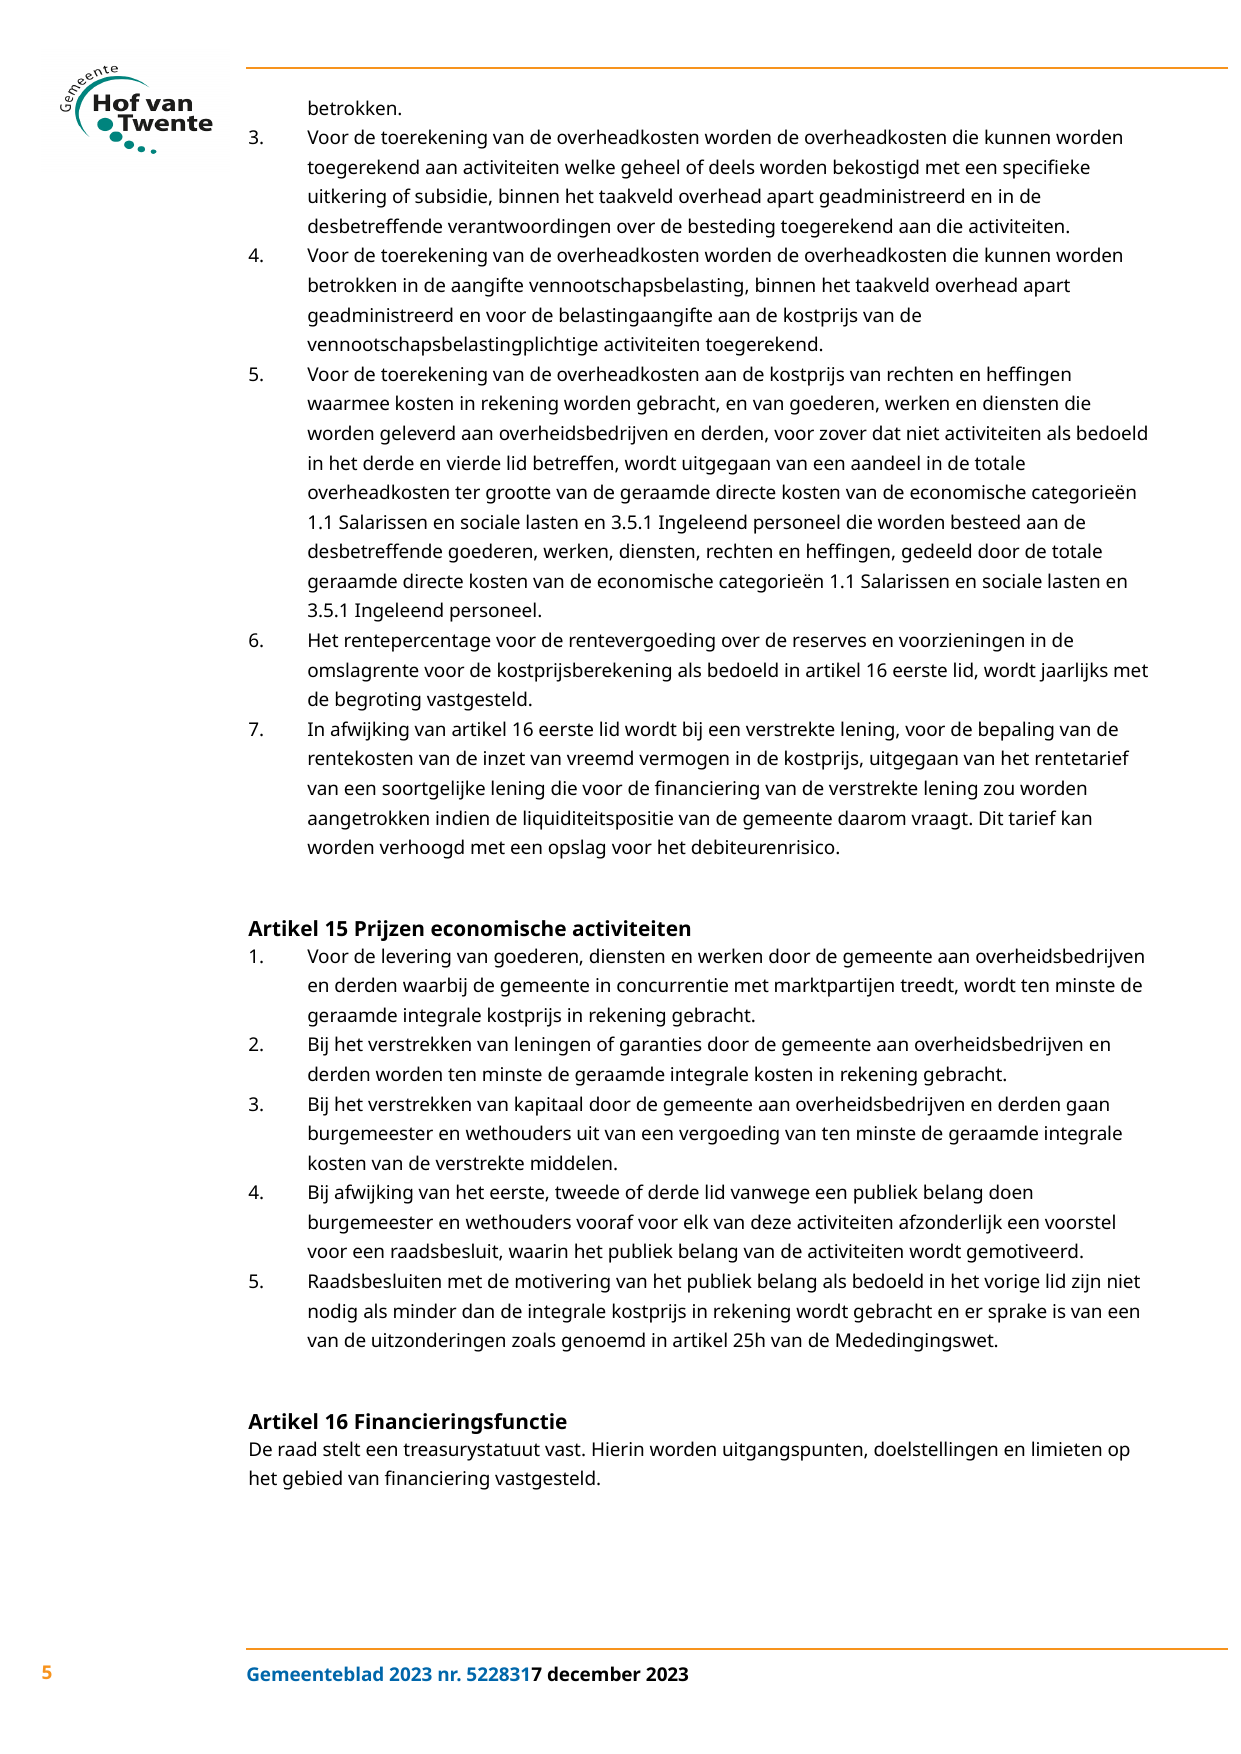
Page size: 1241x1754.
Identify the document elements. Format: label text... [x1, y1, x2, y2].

list betrokken. [248, 95, 1152, 121]
list Voor de toerekening van de overheadkosten aan de kostprijs van rechten en heffingen waarmee kosten in rekening worden gebracht, en van goederen, werken en diensten die worden geleverd aan overheidsbedrijven en derden, voor zover dat niet activiteiten als bedoeld in het derde en vierde lid betreffen, wordt uitgegaan van een aandeel in de totale overheadkosten ter grootte van de geraamde directe kosten van de economische categorieën 1.1 Salarissen en sociale lasten en 3.5.1 Ingeleend personeel die worden besteed aan de desbetreffende goederen, werken, diensten, rechten en heffingen, gedeeld door de totale geraamde directe kosten van de economische categorieën 1.1 Salarissen en sociale lasten en 3.5.1 Ingeleend personeel. [248, 361, 1152, 623]
text Artikel 16 Financieringsfunctie [248, 1407, 1152, 1436]
list Raadsbesluiten met de motivering van het publiek belang als bedoeld in het vorige lid zijn niet nodig als minder dan de integrale kostprijs in rekening wordt gebracht en er sprake is van een van de uitzonderingen zoals genoemd in artikel 25h van de Mededingingswet. [248, 1268, 1152, 1353]
list Bij het verstrekken van kapitaal door de gemeente aan overheidsbedrijven en derden gaan burgemeester en wethouders uit van een vergoeding van ten minste de geraamde integrale kosten van de verstrekte middelen. [248, 1091, 1152, 1176]
text De raad stelt een treasurystatuut vast. Hierin worden uitgangspunten, doelstellingen en limieten op het gebied van financiering vastgesteld. [248, 1436, 1152, 1491]
list Bij het verstrekken van leningen of garanties door de gemeente aan overheidsbedrijven en derden worden ten minste de geraamde integrale kosten in rekening gebracht. [248, 1032, 1152, 1087]
list Het rentepercentage voor de rentevergoeding over de reserves en voorzieningen in de omslagrente voor de kostprijsberekening als bedoeld in artikel 16 eerste lid, wordt jaarlijks met de begroting vastgesteld. [248, 627, 1152, 712]
text Artikel 15 Prijzen economische activiteiten [248, 914, 1152, 943]
picture [41, 47, 231, 172]
list In afwijking van artikel 16 eerste lid wordt bij een verstrekte lening, voor de bepaling van de rentekosten van de inzet van vreemd vermogen in de kostprijs, uitgegaan van het rentetarief van een soortgelijke lening die voor de financiering van de verstrekte lening zou worden aangetrokken indien de liquiditeitspositie van de gemeente daarom vraagt. Dit tarief kan worden verhoogd met een opslag voor het debiteurenrisico. [248, 716, 1152, 860]
list Voor de toerekening van de overheadkosten worden de overheadkosten die kunnen worden betrokken in de aangifte vennootschapsbelasting, binnen het taakveld overhead apart geadministreerd en voor de belastingaangifte aan de kostprijs van de vennootschapsbelastingplichtige activiteiten toegerekend. [248, 243, 1152, 357]
list Bij afwijking van het eerste, tweede of derde lid vanwege een publiek belang doen burgemeester en wethouders vooraf voor elk van deze activiteiten afzonderlijk een voorstel voor een raadsbesluit, waarin het publiek belang van de activiteiten wordt gemotiveerd. [248, 1179, 1152, 1264]
list Voor de toerekening van de overheadkosten worden de overheadkosten die kunnen worden toegerekend aan activiteiten welke geheel of deels worden bekostigd met een specifieke uitkering of subsidie, binnen het taakveld overhead apart geadministreerd en in de desbetreffende verantwoordingen over de besteding toegerekend aan die activiteiten. [248, 124, 1152, 239]
list Voor de levering van goederen, diensten en werken door de gemeente aan overheidsbedrijven en derden waarbij de gemeente in concurrentie met marktpartijen treedt, wordt ten minste de geraamde integrale kostprijs in rekening gebracht. [248, 943, 1152, 1028]
